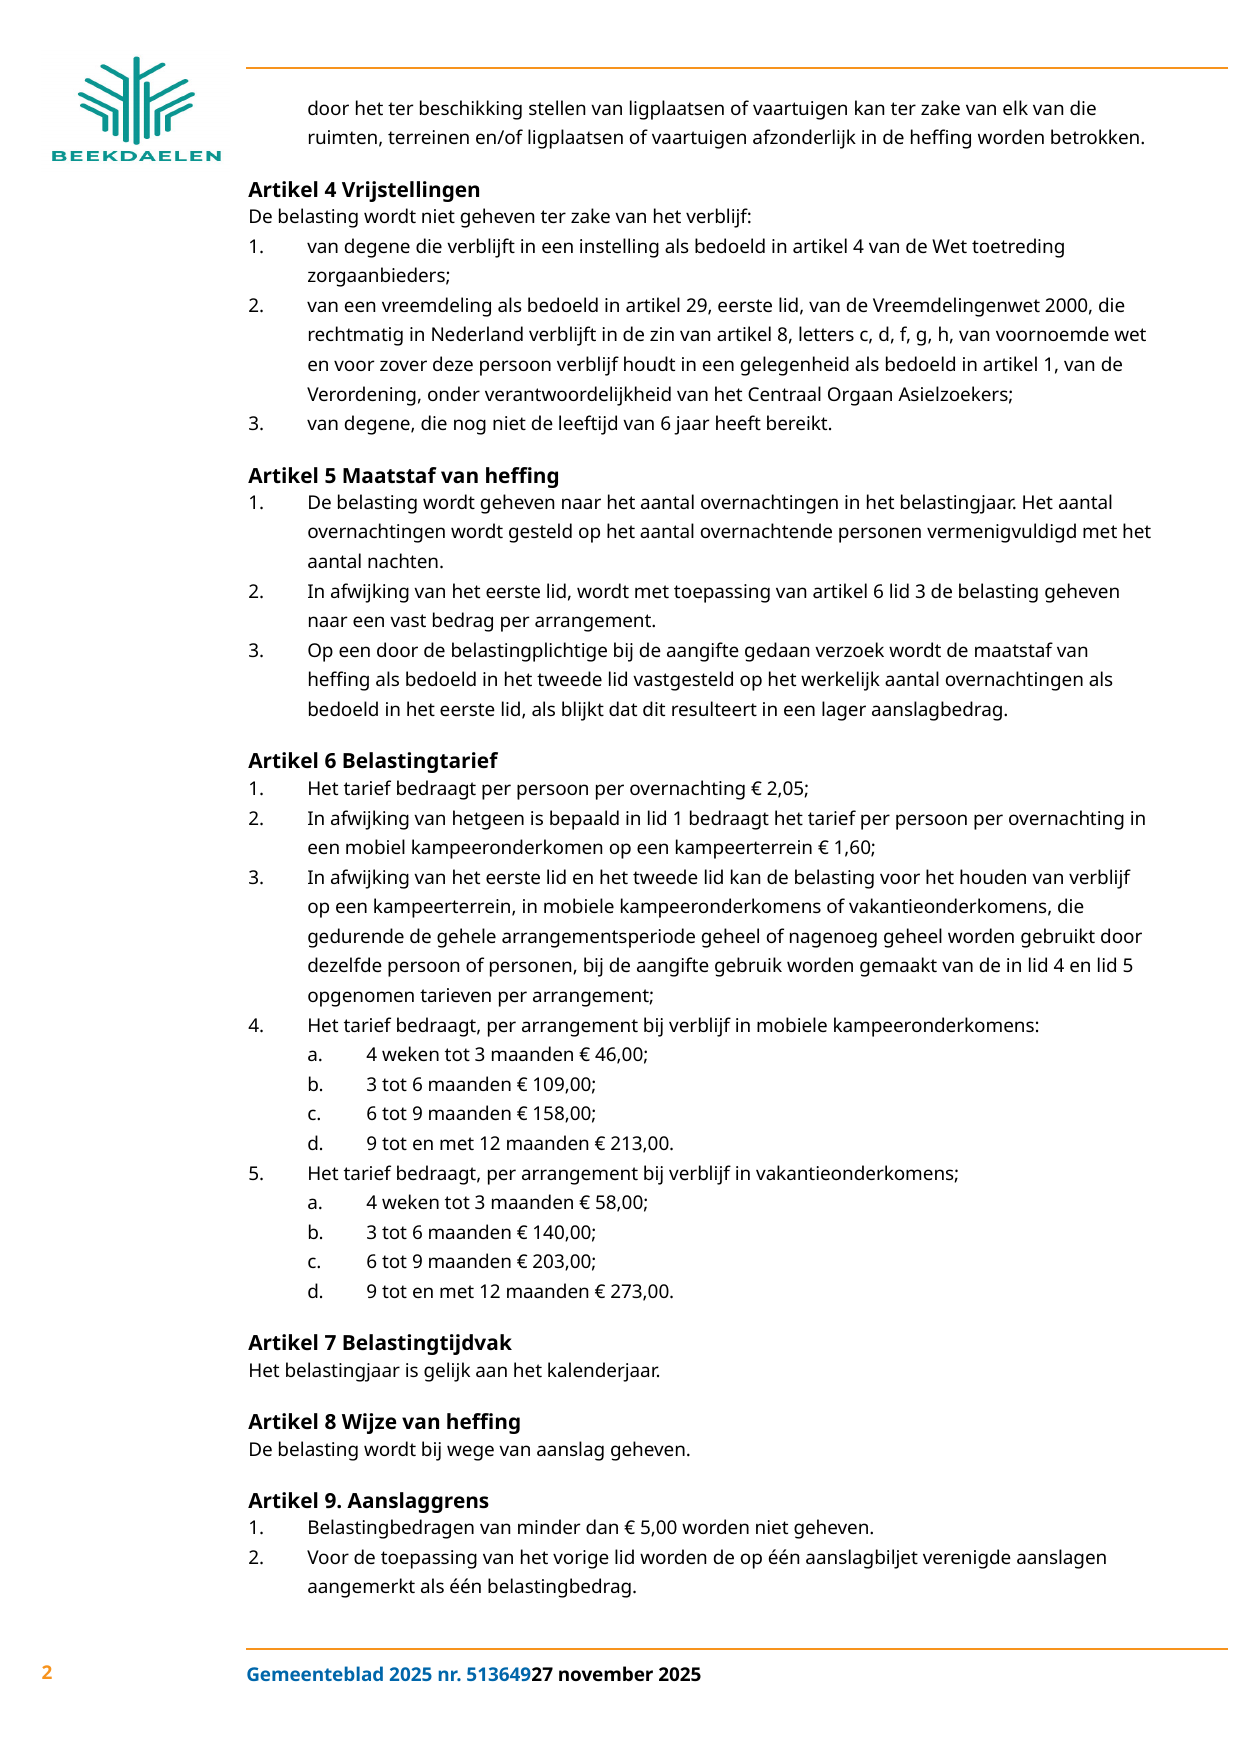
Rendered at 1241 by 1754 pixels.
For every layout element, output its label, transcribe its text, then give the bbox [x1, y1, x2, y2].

list Voor de toepassing van het vorige lid worden de op één aanslagbiljet verenigde aanslagen aangemerkt als één belastingbedrag. [248, 1544, 1152, 1599]
list 6 tot 9 maanden € 203,00; [307, 1248, 1152, 1274]
list Het tarief bedraagt, per arrangement bij verblijf in vakantieonderkomens; [248, 1160, 1152, 1185]
text De belasting wordt niet geheven ter zake van het verblijf: [248, 203, 1152, 229]
text De belasting wordt bij wege van aanslag geheven. [248, 1436, 1152, 1461]
text Artikel 6 Belastingtarief [248, 747, 1152, 775]
list In afwijking van het eerste lid en het tweede lid kan de belasting voor het houden van verblijf op een kampeerterrein, in mobiele kampeeronderkomens of vakantieonderkomens, die gedurende de gehele arrangementsperiode geheel of nagenoeg geheel worden gebruikt door dezelfde persoon of personen, bij de aangifte gebruik worden gemaakt van de in lid 4 en lid 5 opgenomen tarieven per arrangement; [248, 864, 1152, 1008]
list 3 tot 6 maanden € 140,00; [307, 1219, 1152, 1244]
list 9 tot en met 12 maanden € 213,00. [307, 1130, 1152, 1156]
list van een vreemdeling als bedoeld in artikel 29, eerste lid, van de Vreemdelingenwet 2000, die rechtmatig in Nederland verblijft in de zin van artikel 8, letters c, d, f, g, h, van voornoemde wet en voor zover deze persoon verblijf houdt in een gelegenheid als bedoeld in artikel 1, van de Verordening, onder verantwoordelijkheid van het Centraal Orgaan Asielzoekers; [248, 292, 1152, 406]
list In afwijking van het eerste lid, wordt met toepassing van artikel 6 lid 3 de belasting geheven naar een vast bedrag per arrangement. [248, 578, 1152, 633]
list 4 weken tot 3 maanden € 58,00; [307, 1189, 1152, 1215]
list van degene die verblijft in een instelling als bedoeld in artikel 4 van de Wet toetreding zorgaanbieders; [248, 233, 1152, 288]
list 9 tot en met 12 maanden € 273,00. [307, 1278, 1152, 1304]
picture [41, 47, 231, 172]
text Het belastingjaar is gelijk aan het kalenderjaar. [248, 1357, 1152, 1383]
list 4 weken tot 3 maanden € 46,00; [307, 1041, 1152, 1067]
list Op een door de belastingplichtige bij de aangifte gedaan verzoek wordt de maatstaf van heffing als bedoeld in het tweede lid vastgesteld op het werkelijk aantal overnachtingen als bedoeld in het eerste lid, als blijkt dat dit resulteert in een lager aanslagbedrag. [248, 637, 1152, 722]
list Belastingbedragen van minder dan € 5,00 worden niet geheven. [248, 1514, 1152, 1540]
list 6 tot 9 maanden € 158,00; [307, 1101, 1152, 1126]
text Artikel 8 Wijze van heffing [248, 1407, 1152, 1436]
list Het tarief bedraagt per persoon per overnachting € 2,05; [248, 775, 1152, 801]
text Artikel 4 Vrijstellingen [248, 175, 1152, 203]
list In afwijking van hetgeen is bepaald in lid 1 bedraagt het tarief per persoon per overnachting in een mobiel kampeeronderkomen op een kampeerterrein € 1,60; [248, 805, 1152, 860]
list van degene, die nog niet de leeftijd van 6 jaar heeft bereikt. [248, 410, 1152, 436]
list Het tarief bedraagt, per arrangement bij verblijf in mobiele kampeeronderkomens: [248, 1012, 1152, 1037]
list De belasting wordt geheven naar het aantal overnachtingen in het belastingjaar. Het aantal overnachtingen wordt gesteld op het aantal overnachtende personen vermenigvuldigd met het aantal nachten. [248, 489, 1152, 574]
list 3 tot 6 maanden € 109,00; [307, 1071, 1152, 1097]
text Artikel 9. Aanslaggrens [248, 1486, 1152, 1514]
text Artikel 5 Maatstaf van heffing [248, 461, 1152, 489]
list door het ter beschikking stellen van ligplaatsen of vaartuigen kan ter zake van elk van die ruimten, terreinen en/of ligplaatsen of vaartuigen afzonderlijk in de heffing worden betrokken. [248, 95, 1152, 150]
text Artikel 7 Belastingtijdvak [248, 1328, 1152, 1357]
